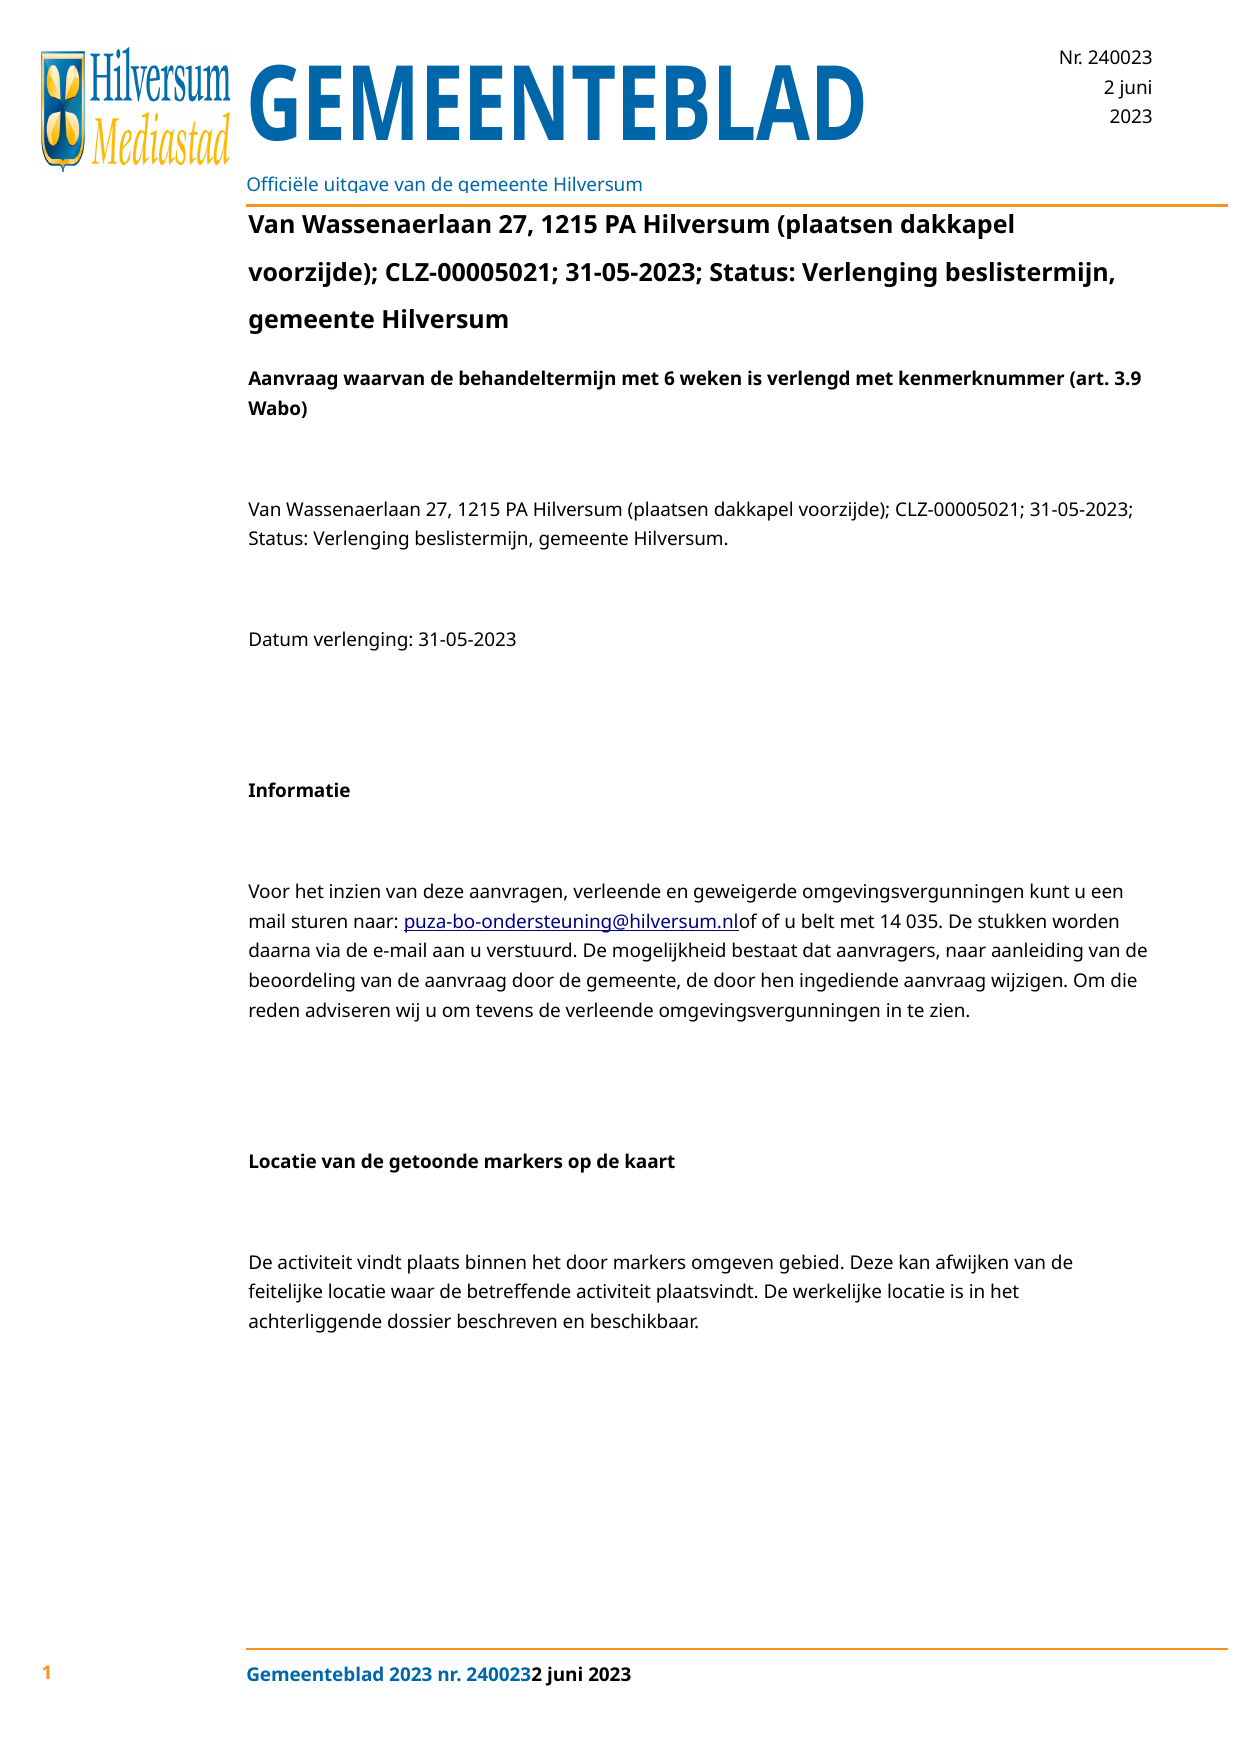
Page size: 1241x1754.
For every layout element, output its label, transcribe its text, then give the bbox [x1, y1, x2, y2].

text Informatie [248, 778, 1152, 803]
text De activiteit vindt plaats binnen het door markers omgeven gebied. Deze kan afwijken van de feitelijke locatie waar de betreffende activiteit plaatsvindt. De werkelijke locatie is in het achterliggende dossier beschreven en beschikbaar. [248, 1249, 1152, 1334]
picture [41, 47, 231, 172]
text Datum verlenging: 31-05-2023 [248, 626, 1152, 652]
text Van Wassenaerlaan 27, 1215 PA Hilversum (plaatsen dakkapel voorzijde); CLZ-00005021; 31-05-2023; Status: Verlenging beslistermijn, gemeente Hilversum [248, 207, 1152, 336]
text Van Wassenaerlaan 27, 1215 PA Hilversum (plaatsen dakkapel voorzijde); CLZ-00005021; 31-05-2023; Status: Verlenging beslistermijn, gemeente Hilversum. [248, 496, 1152, 551]
text Voor het inzien van deze aanvragen, verleende en geweigerde omgevingsvergunningen kunt u een mail sturen naar: puza-bo-ondersteuning@hilversum.nlof of u belt met 14 035. De stukken worden daarna via de e-mail aan u verstuurd. De mogelijkheid bestaat dat aanvragers, naar aanleiding van de beoordeling van de aanvraag door de gemeente, de door hen ingediende aanvraag wijzigen. Om die reden adviseren wij u om tevens de verleende omgevingsvergunningen in te zien. [248, 878, 1152, 1022]
text Locatie van de getoonde markers op de kaart [248, 1148, 1152, 1174]
text Aanvraag waarvan de behandeltermijn met 6 weken is verlengd met kenmerknummer (art. 3.9 Wabo) [248, 366, 1152, 421]
